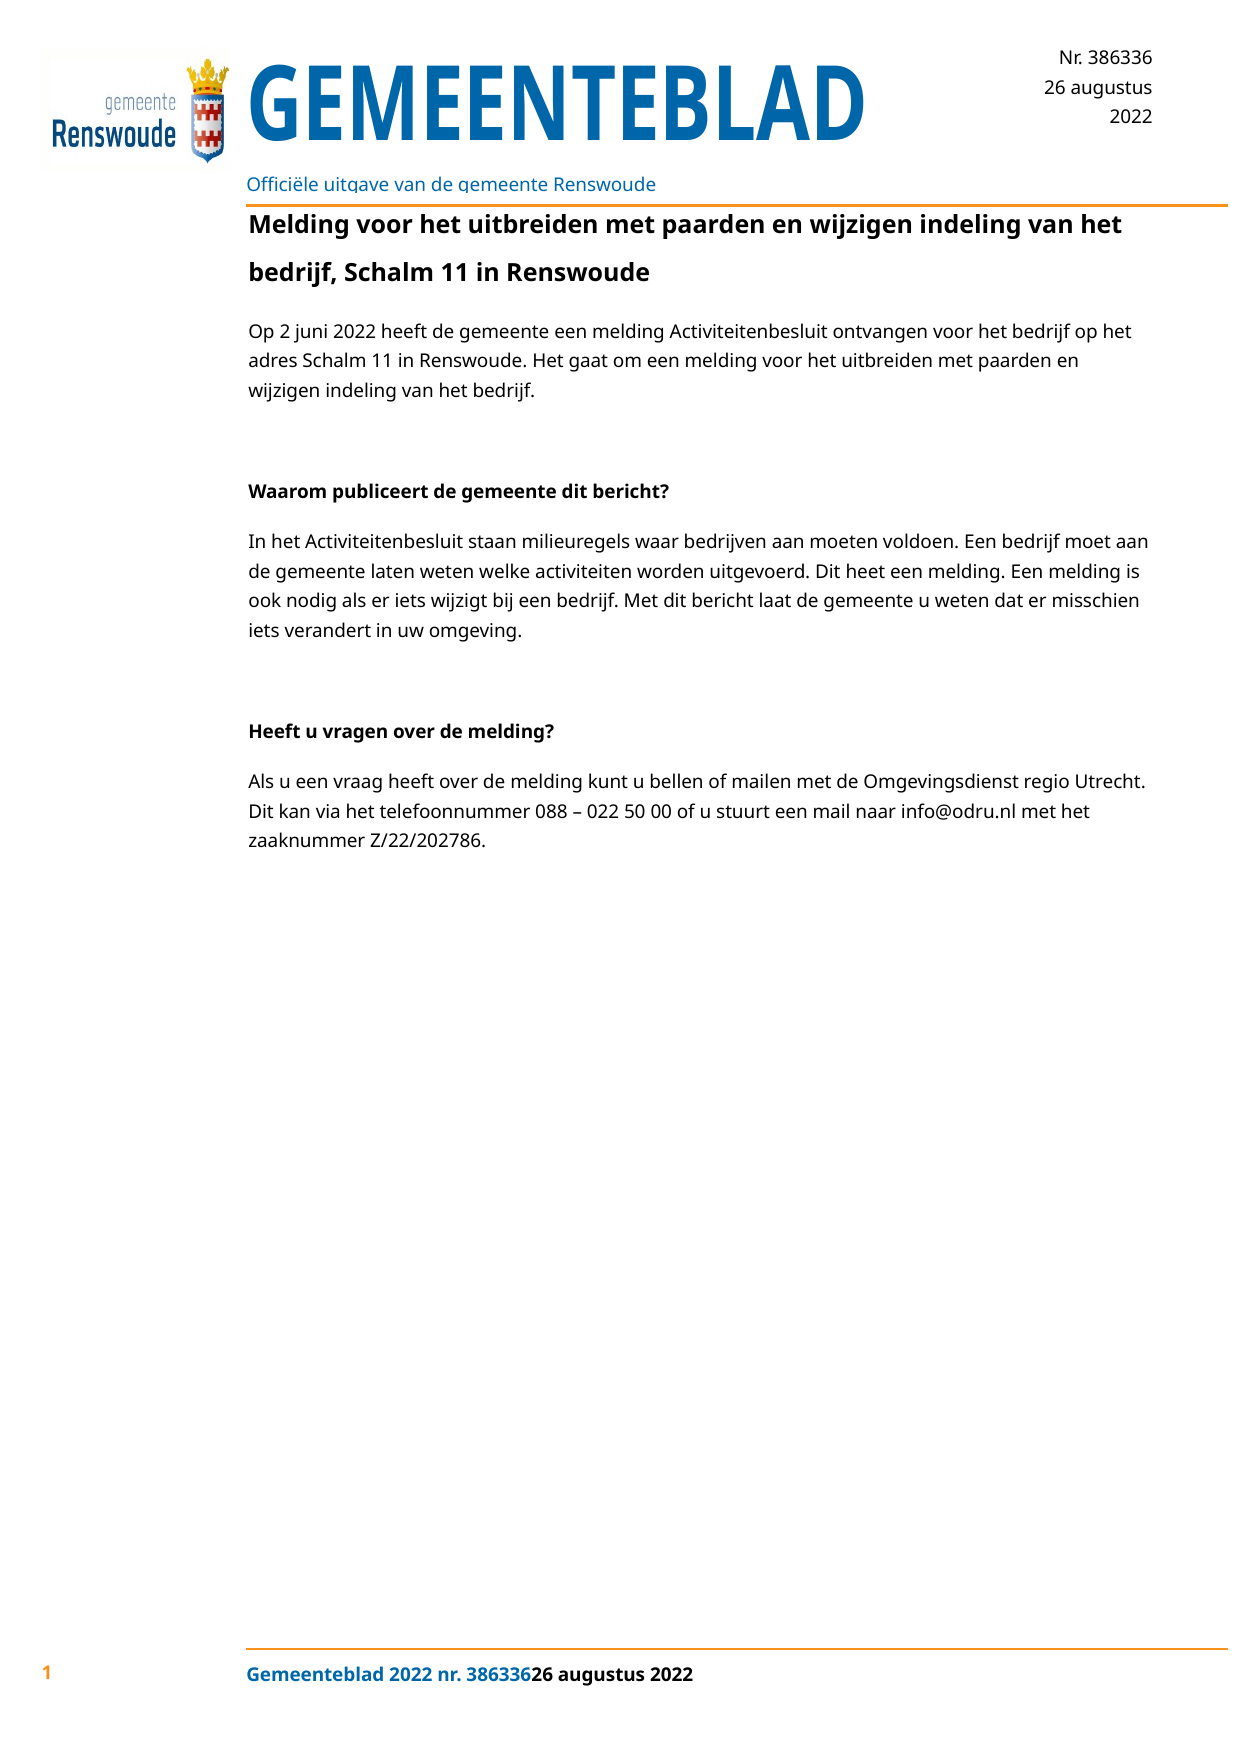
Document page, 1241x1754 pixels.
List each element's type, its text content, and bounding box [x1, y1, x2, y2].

text Op 2 juni 2022 heeft de gemeente een melding Activiteitenbesluit ontvangen voor het bedrijf op het adres Schalm 11 in Renswoude. Het gaat om een melding voor het uitbreiden met paarden en wijzigen indeling van het bedrijf. [248, 318, 1152, 403]
text Waarom publiceert de gemeente dit bericht? [248, 478, 1152, 504]
text Melding voor het uitbreiden met paarden en wijzigen indeling van het bedrijf, Schalm 11 in Renswoude [248, 207, 1152, 288]
text In het Activiteitenbesluit staan milieuregels waar bedrijven aan moeten voldoen. Een bedrijf moet aan de gemeente laten weten welke activiteiten worden uitgevoerd. Dit heet een melding. Een melding is ook nodig als er iets wijzigt bij een bedrijf. Met dit bericht laat de gemeente u weten dat er misschien iets verandert in uw omgeving. [248, 528, 1152, 643]
text Heeft u vragen over de melding? [248, 718, 1152, 744]
text Als u een vraag heeft over de melding kunt u bellen of mailen met de Omgevingsdienst regio Utrecht. Dit kan via het telefoonnummer 088 – 022 50 00 of u stuurt een mail naar info@odru.nl met het zaaknummer Z/22/202786. [248, 768, 1152, 853]
picture [41, 47, 231, 172]
